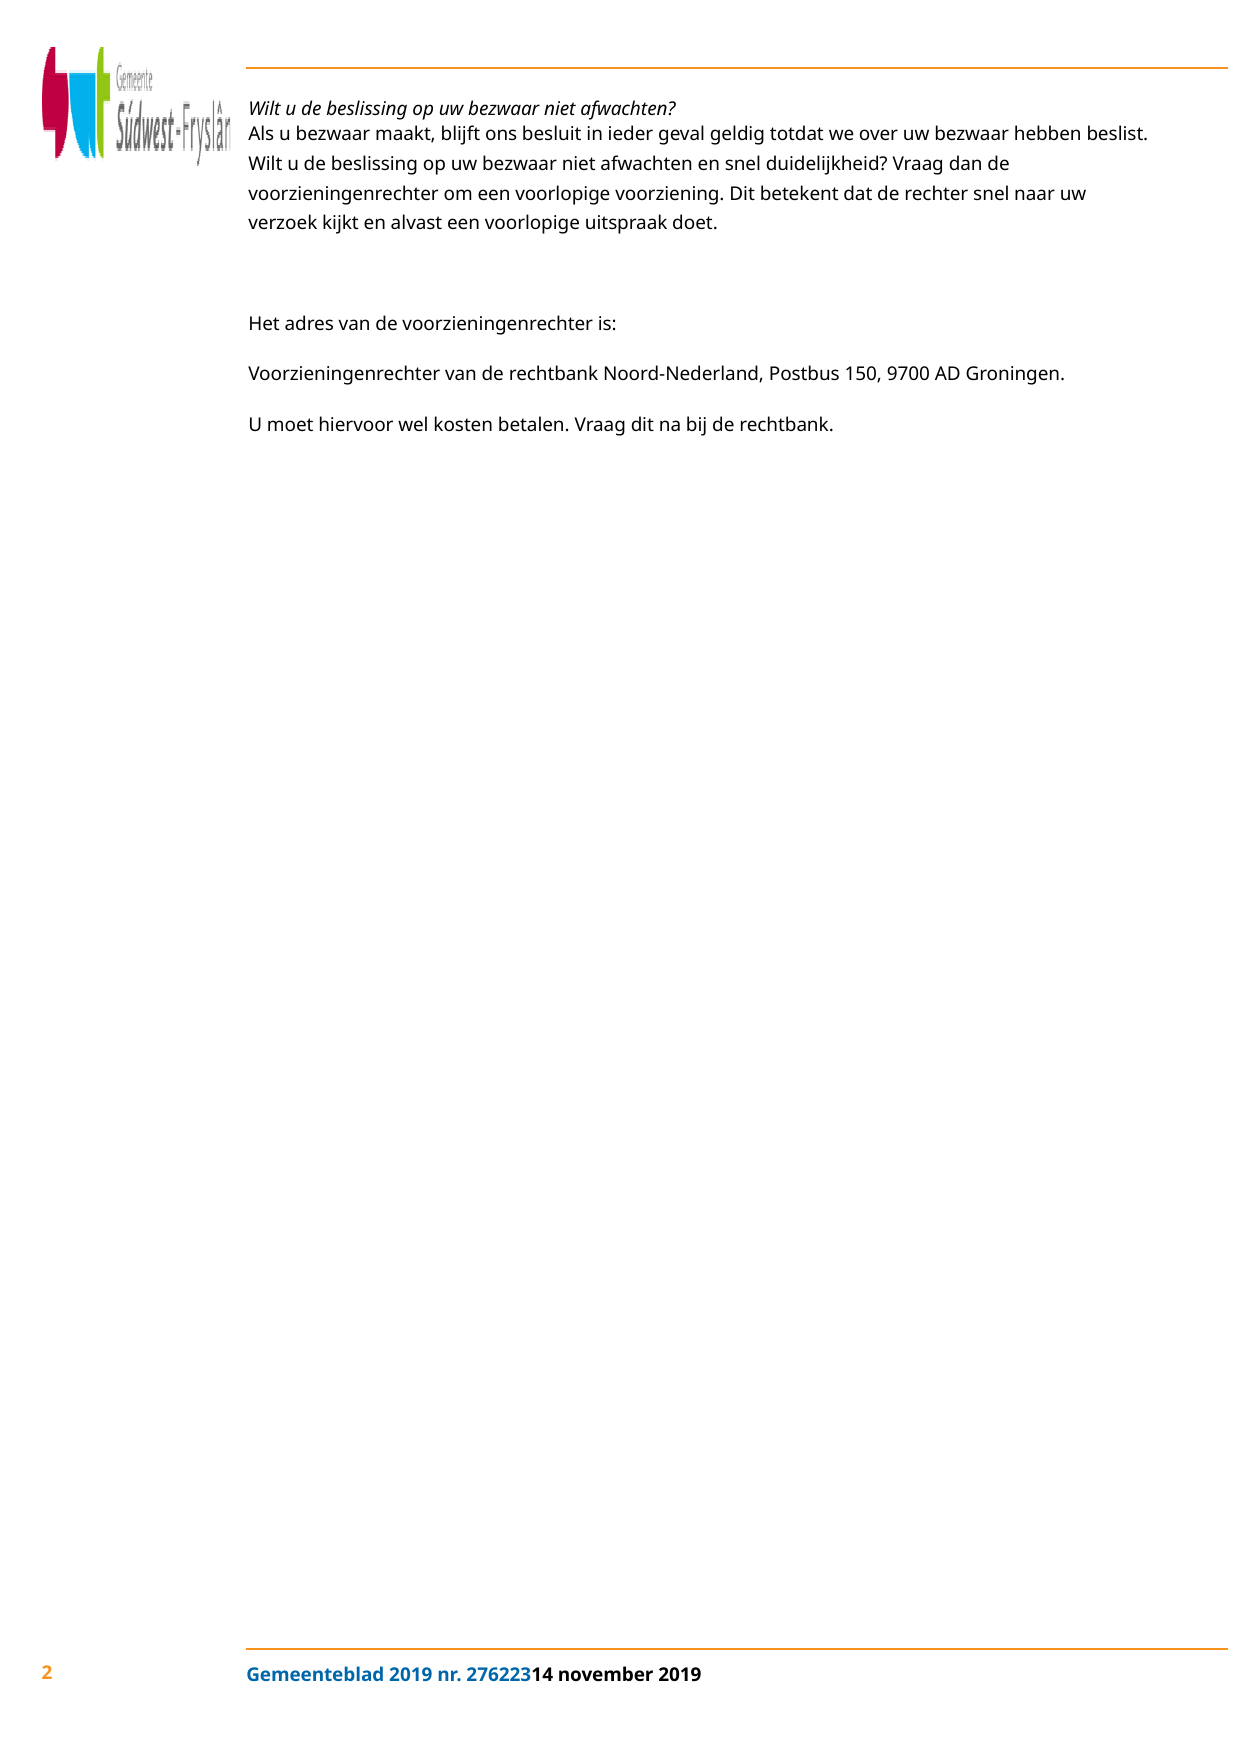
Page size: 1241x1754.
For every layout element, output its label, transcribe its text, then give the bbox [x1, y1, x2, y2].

text Voorzieningenrechter van de rechtbank Noord-Nederland, Postbus 150, 9700 AD Groningen. [248, 361, 1152, 386]
text Als u bezwaar maakt, blijft ons besluit in ieder geval geldig totdat we over uw bezwaar hebben beslist. Wilt u de beslissing op uw bezwaar niet afwachten en snel duidelijkheid? Vraag dan de voorzieningenrechter om een voorlopige voorziening. Dit betekent dat de rechter snel naar uw verzoek kijkt en alvast een voorlopige uitspraak doet. [248, 121, 1152, 235]
picture [41, 47, 231, 172]
text U moet hiervoor wel kosten betalen. Vraag dit na bij de rechtbank. [248, 411, 1152, 437]
text Het adres van de voorzieningenrechter is: [248, 310, 1152, 336]
text Wilt u de beslissing op uw bezwaar niet afwachten? [248, 95, 1152, 121]
